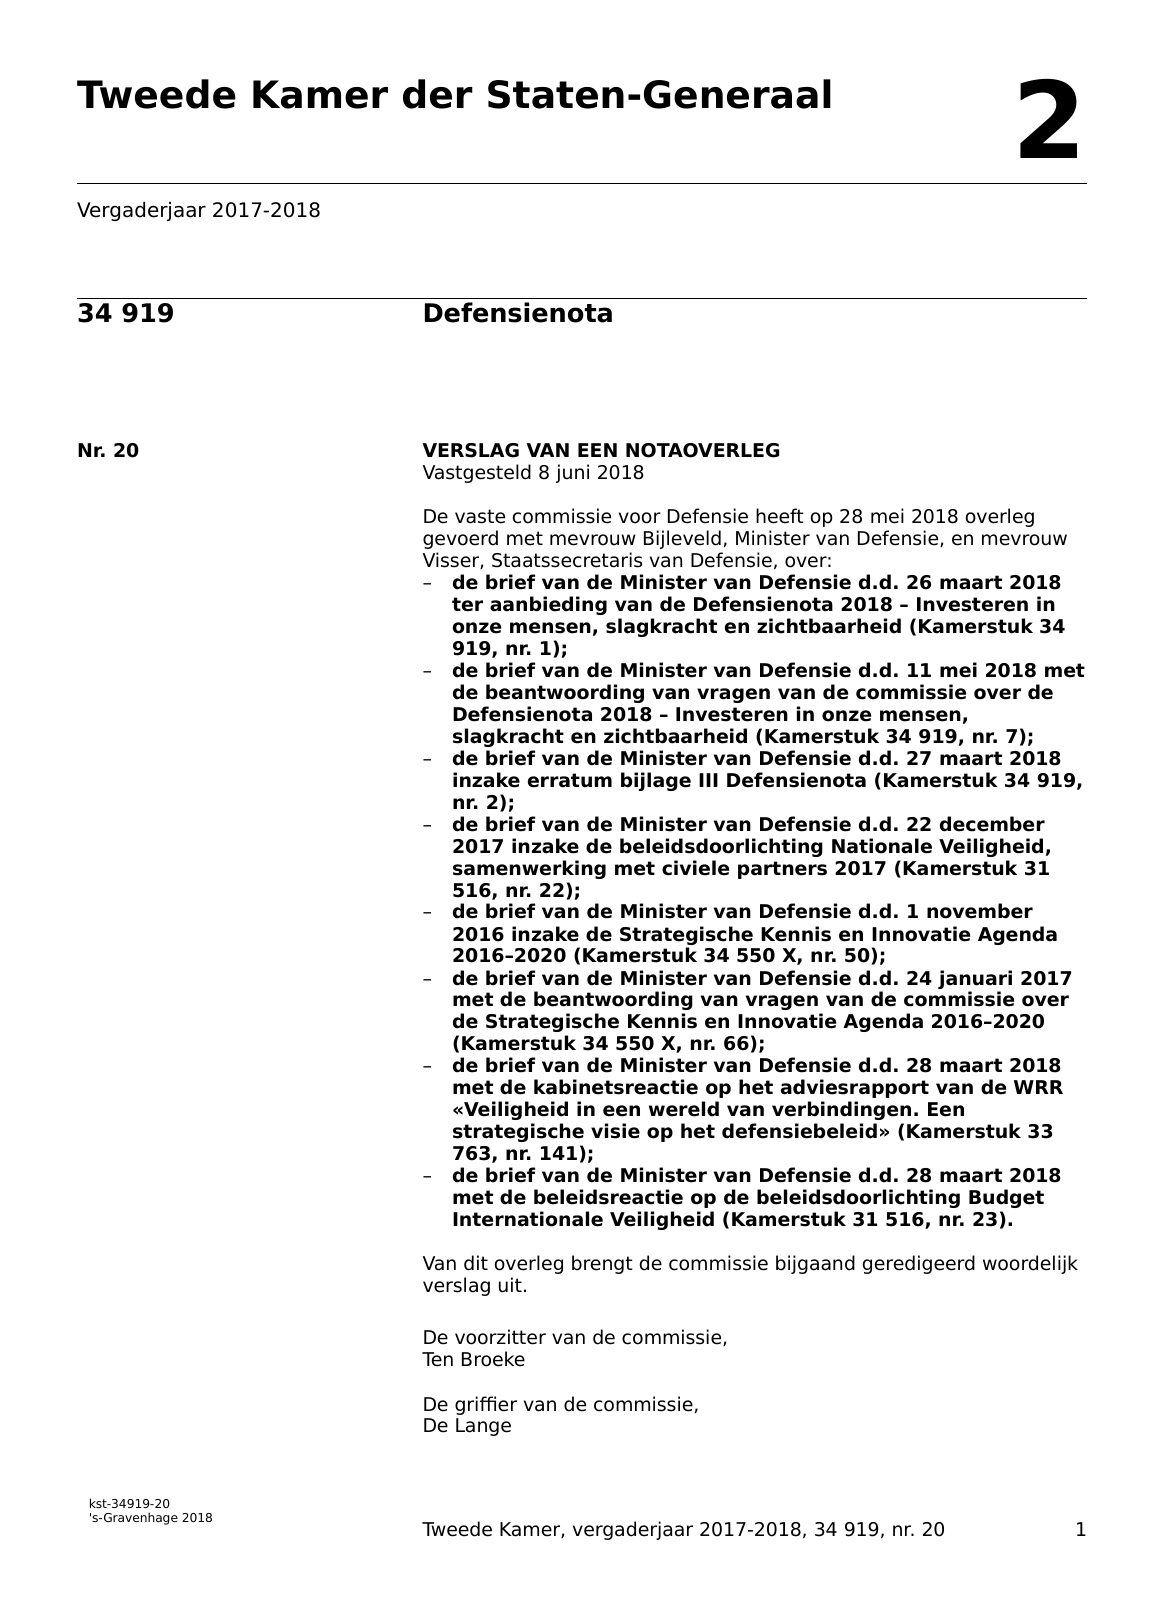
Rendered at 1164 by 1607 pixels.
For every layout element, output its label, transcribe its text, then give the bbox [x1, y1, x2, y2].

text De voorzitter van de commissie, Ten Broeke [422, 1327, 1087, 1371]
text – de brief van de Minister van Defensie d.d. 26 maart 2018 ter aanbieding van de Defensienota 2018 – Investeren in onze mensen, slagkracht en zichtbaarheid (Kamerstuk 34 919, nr. 1); [422, 572, 1087, 660]
text – de brief van de Minister van Defensie d.d. 28 maart 2018 met de kabinetsreactie op het adviesrapport van de WRR «Veiligheid in een wereld van verbindingen. Een strategische visie op het defensiebeleid» (Kamerstuk 33 763, nr. 141); [422, 1055, 1087, 1165]
text Vastgesteld 8 juni 2018 [422, 462, 1087, 484]
table_header Tweede Kamer der Staten-Generaal [77, 59, 886, 183]
text De griffier van de commissie, De Lange [422, 1393, 1087, 1437]
table_cell Vergaderjaar 2017-2018 [77, 184, 1087, 298]
text – de brief van de Minister van Defensie d.d. 27 maart 2018 inzake erratum bijlage III Defensienota (Kamerstuk 34 919, nr. 2); [422, 748, 1087, 813]
text – de brief van de Minister van Defensie d.d. 11 mei 2018 met de beantwoording van vragen van de commissie over de Defensienota 2018 – Investeren in onze mensen, slagkracht en zichtbaarheid (Kamerstuk 34 919, nr. 7); [422, 660, 1087, 748]
text – de brief van de Minister van Defensie d.d. 28 maart 2018 met de beleidsreactie op de beleidsdoorlichting Budget Internationale Veiligheid (Kamerstuk 31 516, nr. 23). [422, 1165, 1087, 1231]
text – de brief van de Minister van Defensie d.d. 24 januari 2017 met de beantwoording van vragen van de commissie over de Strategische Kennis en Innovatie Agenda 2016–2020 (Kamerstuk 34 550 X, nr. 66); [422, 967, 1087, 1055]
text Van dit overleg brengt de commissie bijgaand geredigeerd woordelijk verslag uit. [422, 1253, 1087, 1297]
text 's-Gravenhage 2018 [88, 1511, 323, 1525]
text kst-34919-20 [88, 1497, 323, 1511]
subtitle Nr. 20 VERSLAG VAN EEN NOTAOVERLEG [77, 440, 1087, 462]
text – de brief van de Minister van Defensie d.d. 1 november 2016 inzake de Strategische Kennis en Innovatie Agenda 2016–2020 (Kamerstuk 34 550 X, nr. 50); [422, 901, 1087, 967]
text – de brief van de Minister van Defensie d.d. 22 december 2017 inzake de beleidsdoorlichting Nationale Veiligheid, samenwerking met civiele partners 2017 (Kamerstuk 31 516, nr. 22); [422, 813, 1087, 901]
subtitle 34 919 Defensienota [77, 299, 1087, 329]
text De vaste commissie voor Defensie heeft op 28 mei 2018 overleg gevoerd met mevrouw Bijleveld, Minister van Defensie, en mevrouw Visser, Staatssecretaris van Defensie, over: [422, 506, 1087, 572]
table_header 2 [886, 59, 1087, 183]
